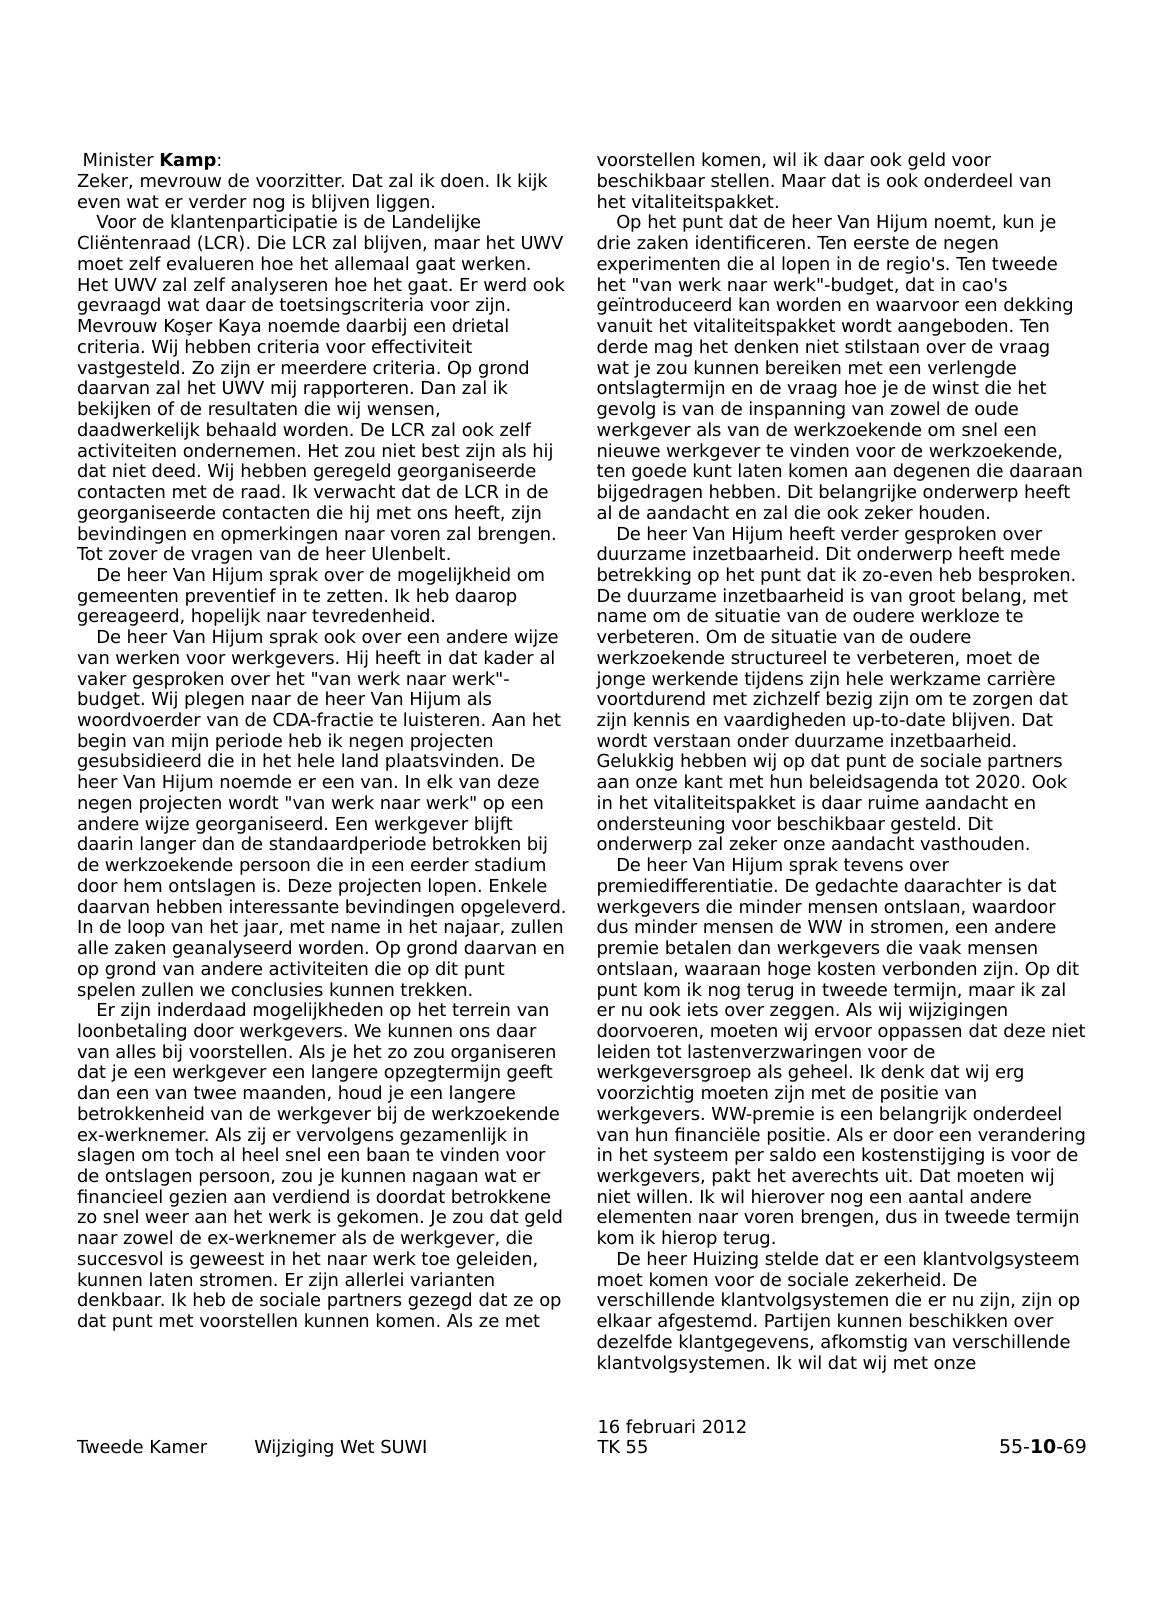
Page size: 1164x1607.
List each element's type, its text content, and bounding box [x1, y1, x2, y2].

text Zeker, mevrouw de voorzitter. Dat zal ik doen. Ik kijk even wat er verder nog is blijven liggen. [77, 171, 567, 212]
text De heer Van Hijum heeft verder gesproken over duurzame inzetbaarheid. Dit onderwerp heeft mede betrekking op het punt dat ik zo-even heb besproken. De duurzame inzetbaarheid is van groot belang, met name om de situatie van de oudere werkloze te verbeteren. Om de situatie van de oudere werkzoekende structureel te verbeteren, moet de jonge werkende tijdens zijn hele werkzame carrière voortdurend met zichzelf bezig zijn om te zorgen dat zijn kennis en vaardigheden up-to-date blijven. Dat wordt verstaan onder duurzame inzetbaarheid. Gelukkig hebben wij op dat punt de sociale partners aan onze kant met hun beleidsagenda tot 2020. Ook in het vitaliteitspakket is daar ruime aandacht en ondersteuning voor beschikbaar gesteld. Dit onderwerp zal zeker onze aandacht vasthouden. [596, 523, 1087, 855]
text Voor de klantenparticipatie is de Landelijke Cliëntenraad (LCR). Die LCR zal blijven, maar het UWV moet zelf evalueren hoe het allemaal gaat werken. Het UWV zal zelf analyseren hoe het gaat. Er werd ook gevraagd wat daar de toetsingscriteria voor zijn. Mevrouw Koşer Kaya noemde daarbij een drietal criteria. Wij hebben criteria voor effectiviteit vastgesteld. Zo zijn er meerdere criteria. Op grond daarvan zal het UWV mij rapporteren. Dan zal ik bekijken of de resultaten die wij wensen, daadwerkelijk behaald worden. De LCR zal ook zelf activiteiten ondernemen. Het zou niet best zijn als hij dat niet deed. Wij hebben geregeld georganiseerde contacten met de raad. Ik verwacht dat de LCR in de georganiseerde contacten die hij met ons heeft, zijn bevindingen en opmerkingen naar voren zal brengen. Tot zover de vragen van de heer Ulenbelt. [77, 212, 567, 565]
text Op het punt dat de heer Van Hijum noemt, kun je drie zaken identificeren. Ten eerste de negen experimenten die al lopen in de regio's. Ten tweede het "van werk naar werk"-budget, dat in cao's geïntroduceerd kan worden en waarvoor een dekking vanuit het vitaliteitspakket wordt aangeboden. Ten derde mag het denken niet stilstaan over de vraag wat je zou kunnen bereiken met een verlengde ontslagtermijn en de vraag hoe je de winst die het gevolg is van de inspanning van zowel de oude werkgever als van de werkzoekende om snel een nieuwe werkgever te vinden voor de werkzoekende, ten goede kunt laten komen aan degenen die daaraan bijgedragen hebben. Dit belangrijke onderwerp heeft al de aandacht en zal die ook zeker houden. [596, 212, 1087, 523]
text De heer Huizing stelde dat er een klantvolgsysteem moet komen voor de sociale zekerheid. De verschillende klantvolgsystemen die er nu zijn, zijn op elkaar afgestemd. Partijen kunnen beschikken over dezelfde klantgegevens, afkomstig van verschillende klantvolgsystemen. Ik wil dat wij met onze [596, 1249, 1087, 1373]
text voorstellen komen, wil ik daar ook geld voor beschikbaar stellen. Maar dat is ook onderdeel van het vitaliteitspakket. [596, 150, 1087, 212]
text Er zijn inderdaad mogelijkheden op het terrein van loonbetaling door werkgevers. We kunnen ons daar van alles bij voorstellen. Als je het zo zou organiseren dat je een werkgever een langere opzegtermijn geeft dan een van twee maanden, houd je een langere betrokkenheid van de werkgever bij de werkzoekende ex-werknemer. Als zij er vervolgens gezamenlijk in slagen om toch al heel snel een baan te vinden voor de ontslagen persoon, zou je kunnen nagaan wat er financieel gezien aan verdiend is doordat betrokkene zo snel weer aan het werk is gekomen. Je zou dat geld naar zowel de ex-werknemer als de werkgever, die succesvol is geweest in het naar werk toe geleiden, kunnen laten stromen. Er zijn allerlei varianten denkbaar. Ik heb de sociale partners gezegd dat ze op dat punt met voorstellen kunnen komen. Als ze met [77, 1000, 567, 1332]
text De heer Van Hijum sprak ook over een andere wijze van werken voor werkgevers. Hij heeft in dat kader al vaker gesproken over het "van werk naar werk"-budget. Wij plegen naar de heer Van Hijum als woordvoerder van de CDA-fractie te luisteren. Aan het begin van mijn periode heb ik negen projecten gesubsidieerd die in het hele land plaatsvinden. De heer Van Hijum noemde er een van. In elk van deze negen projecten wordt "van werk naar werk" op een andere wijze georganiseerd. Een werkgever blijft daarin langer dan de standaardperiode betrokken bij de werkzoekende persoon die in een eerder stadium door hem ontslagen is. Deze projecten lopen. Enkele daarvan hebben interessante bevindingen opgeleverd. In de loop van het jaar, met name in het najaar, zullen alle zaken geanalyseerd worden. Op grond daarvan en op grond van andere activiteiten die op dit punt spelen zullen we conclusies kunnen trekken. [77, 627, 567, 1000]
text De heer Van Hijum sprak over de mogelijkheid om gemeenten preventief in te zetten. Ik heb daarop gereageerd, hopelijk naar tevredenheid. [77, 565, 567, 627]
text De heer Van Hijum sprak tevens over premiedifferentiatie. De gedachte daarachter is dat werkgevers die minder mensen ontslaan, waardoor dus minder mensen de WW in stromen, een andere premie betalen dan werkgevers die vaak mensen ontslaan, waaraan hoge kosten verbonden zijn. Op dit punt kom ik nog terug in tweede termijn, maar ik zal er nu ook iets over zeggen. Als wij wijzigingen doorvoeren, moeten wij ervoor oppassen dat deze niet leiden tot lastenverzwaringen voor de werkgeversgroep als geheel. Ik denk dat wij erg voorzichtig moeten zijn met de positie van werkgevers. WW-premie is een belangrijk onderdeel van hun financiële positie. Als er door een verandering in het systeem per saldo een kostenstijging is voor de werkgevers, pakt het averechts uit. Dat moeten wij niet willen. Ik wil hierover nog een aantal andere elementen naar voren brengen, dus in tweede termijn kom ik hierop terug. [596, 855, 1087, 1249]
text Minister Kamp: [77, 150, 567, 171]
